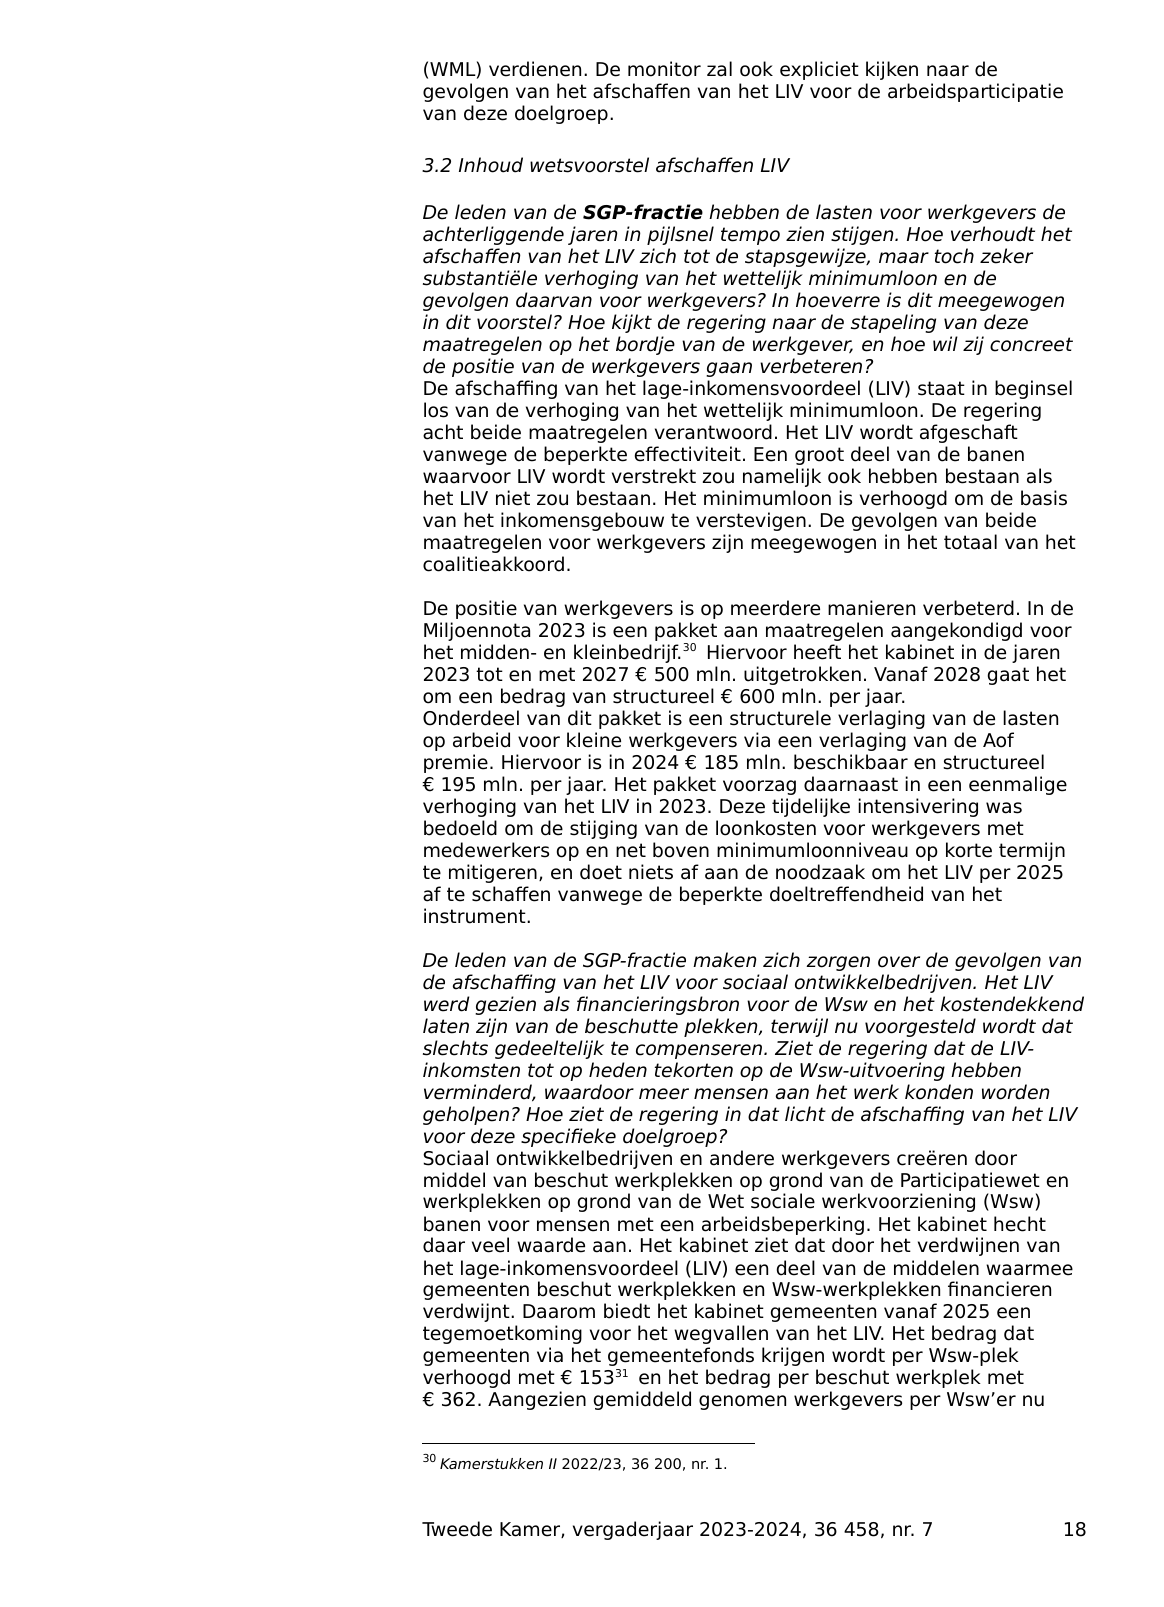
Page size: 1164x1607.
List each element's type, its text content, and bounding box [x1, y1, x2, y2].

text Onderdeel van dit pakket is een structurele verlaging van de lasten op arbeid voor kleine werkgevers via een verlaging van de Aof premie. Hiervoor is in 2024 € 185 mln. beschikbaar en structureel € 195 mln. per jaar. Het pakket voorzag daarnaast in een eenmalige verhoging van het LIV in 2023. Deze tijdelijke intensivering was bedoeld om de stijging van de loonkosten voor werkgevers met medewerkers op en net boven minimumloonniveau op korte termijn te mitigeren, en doet niets af aan de noodzaak om het LIV per 2025 af te schaffen vanwege de beperkte doeltreffendheid van het instrument. [422, 708, 1087, 927]
text De leden van de SGP-fractie hebben de lasten voor werkgevers de achterliggende jaren in pijlsnel tempo zien stijgen. Hoe verhoudt het afschaffen van het LIV zich tot de stapsgewijze, maar toch zeker substantiële verhoging van het wettelijk minimumloon en de gevolgen daarvan voor werkgevers? In hoeverre is dit meegewogen in dit voorstel? Hoe kijkt de regering naar de stapeling van deze maatregelen op het bordje van de werkgever, en hoe wil zij concreet de positie van de werkgevers gaan verbeteren? [422, 202, 1087, 378]
subtitle 3.2 Inhoud wetsvoorstel afschaffen LIV [422, 155, 1087, 177]
text De positie van werkgevers is op meerdere manieren verbeterd. In de Miljoennota 2023 is een pakket aan maatregelen aangekondigd voor het midden- en kleinbedrijf. Hiervoor heeft het kabinet in de jaren 2023 tot en met 2027 € 500 mln. uitgetrokken. Vanaf 2028 gaat het om een bedrag van structureel € 600 mln. per jaar. [422, 598, 1087, 708]
text De afschaffing van het lage-inkomensvoordeel (LIV) staat in beginsel los van de verhoging van het wettelijk minimumloon. De regering acht beide maatregelen verantwoord. Het LIV wordt afgeschaft vanwege de beperkte effectiviteit. Een groot deel van de banen waarvoor LIV wordt verstrekt zou namelijk ook hebben bestaan als het LIV niet zou bestaan. Het minimumloon is verhoogd om de basis van het inkomensgebouw te verstevigen. De gevolgen van beide maatregelen voor werkgevers zijn meegewogen in het totaal van het coalitieakkoord. [422, 378, 1087, 576]
text De leden van de SGP-fractie maken zich zorgen over de gevolgen van de afschaffing van het LIV voor sociaal ontwikkelbedrijven. Het LIV werd gezien als financieringsbron voor de Wsw en het kostendekkend laten zijn van de beschutte plekken, terwijl nu voorgesteld wordt dat slechts gedeeltelijk te compenseren. Ziet de regering dat de LIV-inkomsten tot op heden tekorten op de Wsw-uitvoering hebben verminderd, waardoor meer mensen aan het werk konden worden geholpen? Hoe ziet de regering in dat licht de afschaffing van het LIV voor deze specifieke doelgroep? [422, 950, 1087, 1147]
text Sociaal ontwikkelbedrijven en andere werkgevers creëren door middel van beschut werkplekken op grond van de Participatiewet en werkplekken op grond van de Wet sociale werkvoorziening (Wsw) banen voor mensen met een arbeidsbeperking. Het kabinet hecht daar veel waarde aan. Het kabinet ziet dat door het verdwijnen van het lage-inkomensvoordeel (LIV) een deel van de middelen waarmee gemeenten beschut werkplekken en Wsw-werkplekken financieren verdwijnt. Daarom biedt het kabinet gemeenten vanaf 2025 een tegemoetkoming voor het wegvallen van het LIV. Het bedrag dat gemeenten via het gemeentefonds krijgen wordt per Wsw-plek verhoogd met € 153 en het bedrag per beschut werkplek met € 362. Aangezien gemiddeld genomen werkgevers per Wsw’er nu [422, 1147, 1087, 1411]
text (WML) verdienen. De monitor zal ook expliciet kijken naar de gevolgen van het afschaffen van het LIV voor de arbeidsparticipatie van deze doelgroep. [422, 59, 1087, 125]
text Kamerstukken II 2022/23, 36 200, nr. 1. [422, 1452, 1087, 1474]
